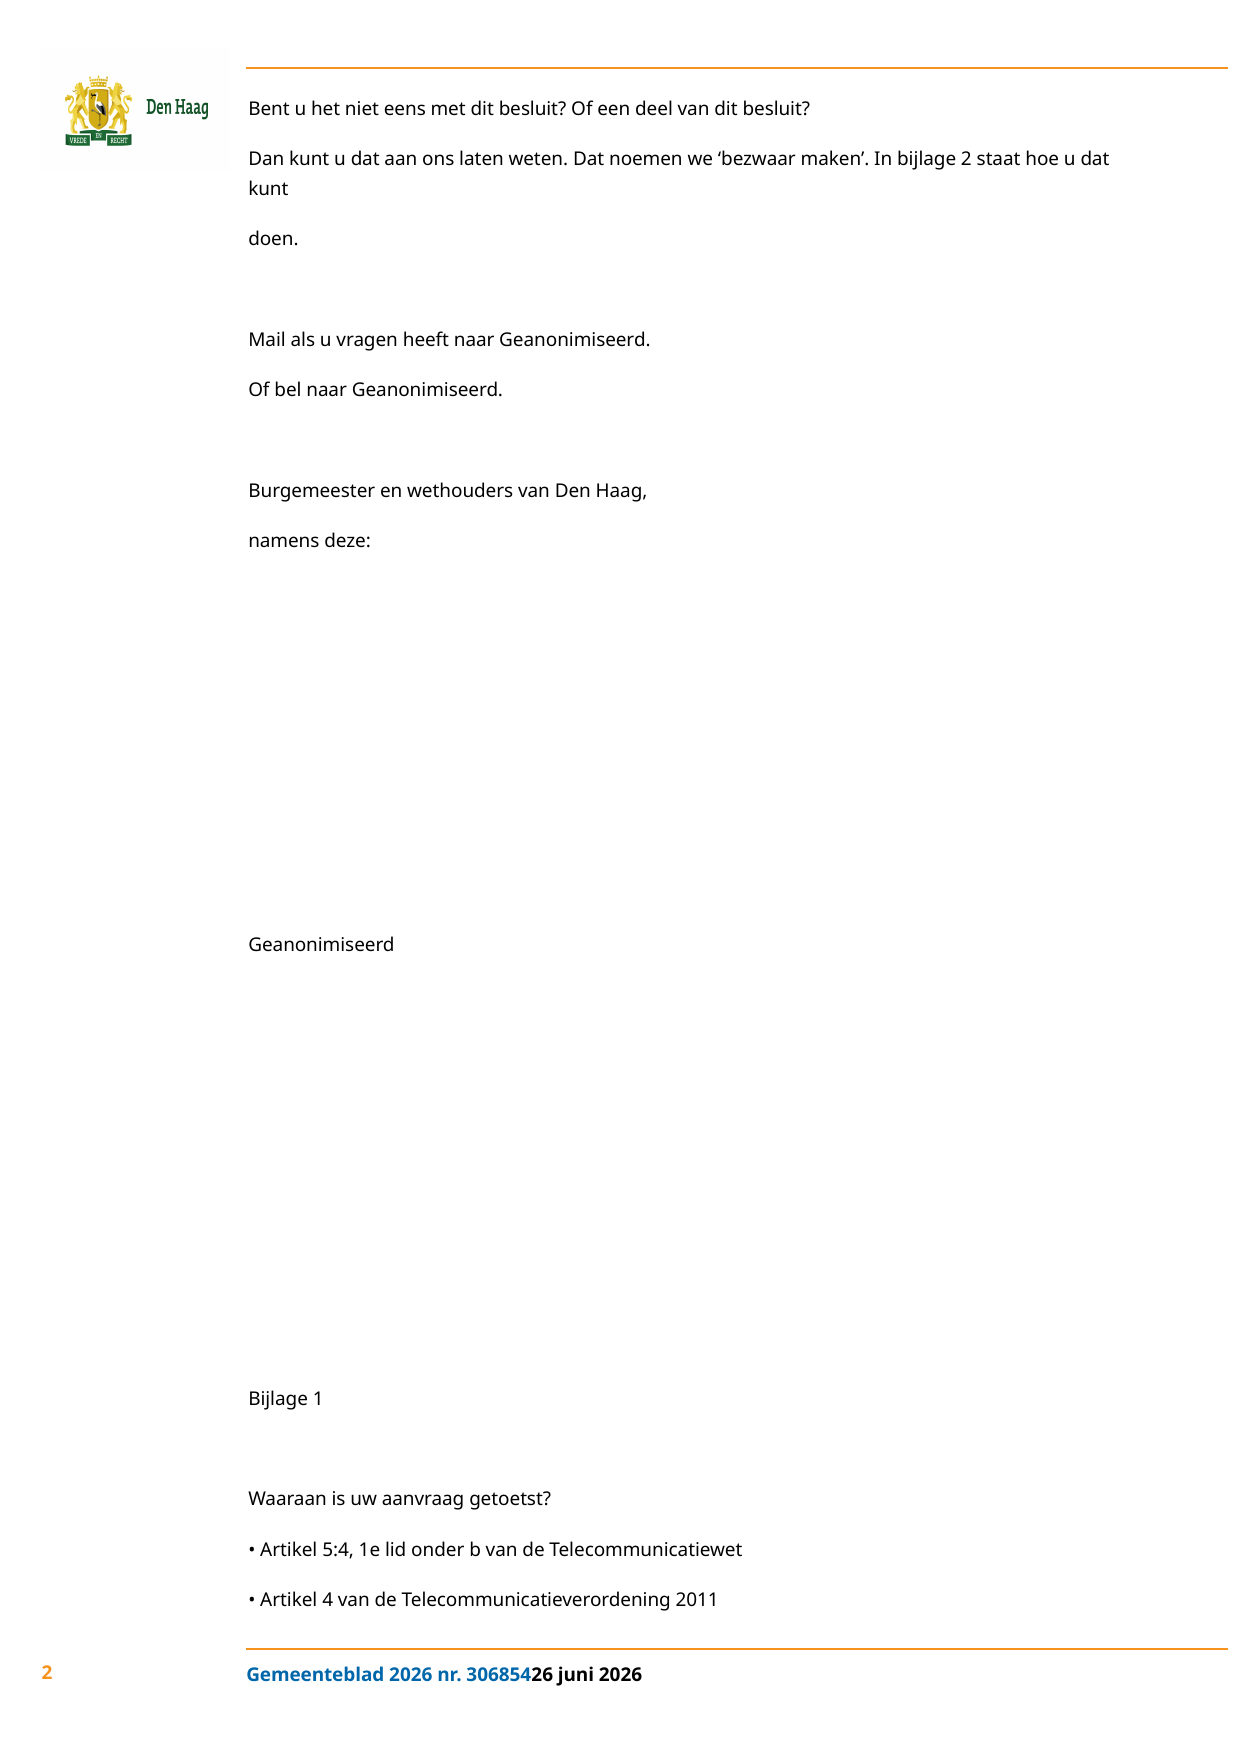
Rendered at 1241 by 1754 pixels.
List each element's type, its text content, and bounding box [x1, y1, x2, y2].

picture [41, 47, 231, 172]
text doen. [248, 225, 1152, 251]
text • Artikel 4 van de Telecommunicatieverordening 2011 [248, 1586, 1152, 1612]
text Burgemeester en wethouders van Den Haag, [248, 477, 1152, 503]
text Dan kunt u dat aan ons laten weten. Dat noemen we ‘bezwaar maken’. In bijlage 2 staat hoe u dat kunt [248, 145, 1152, 201]
text Waaraan is uw aanvraag getoetst? [248, 1486, 1152, 1511]
text Geanonimiseerd [248, 931, 1152, 957]
text Mail als u vragen heeft naar Geanonimiseerd. [248, 326, 1152, 352]
text Bent u het niet eens met dit besluit? Of een deel van dit besluit? [248, 95, 1152, 121]
text namens deze: [248, 528, 1152, 553]
text Bijlage 1 [248, 1385, 1152, 1411]
text • Artikel 5:4, 1e lid onder b van de Telecommunicatiewet [248, 1536, 1152, 1562]
text Of bel naar Geanonimiseerd. [248, 376, 1152, 402]
